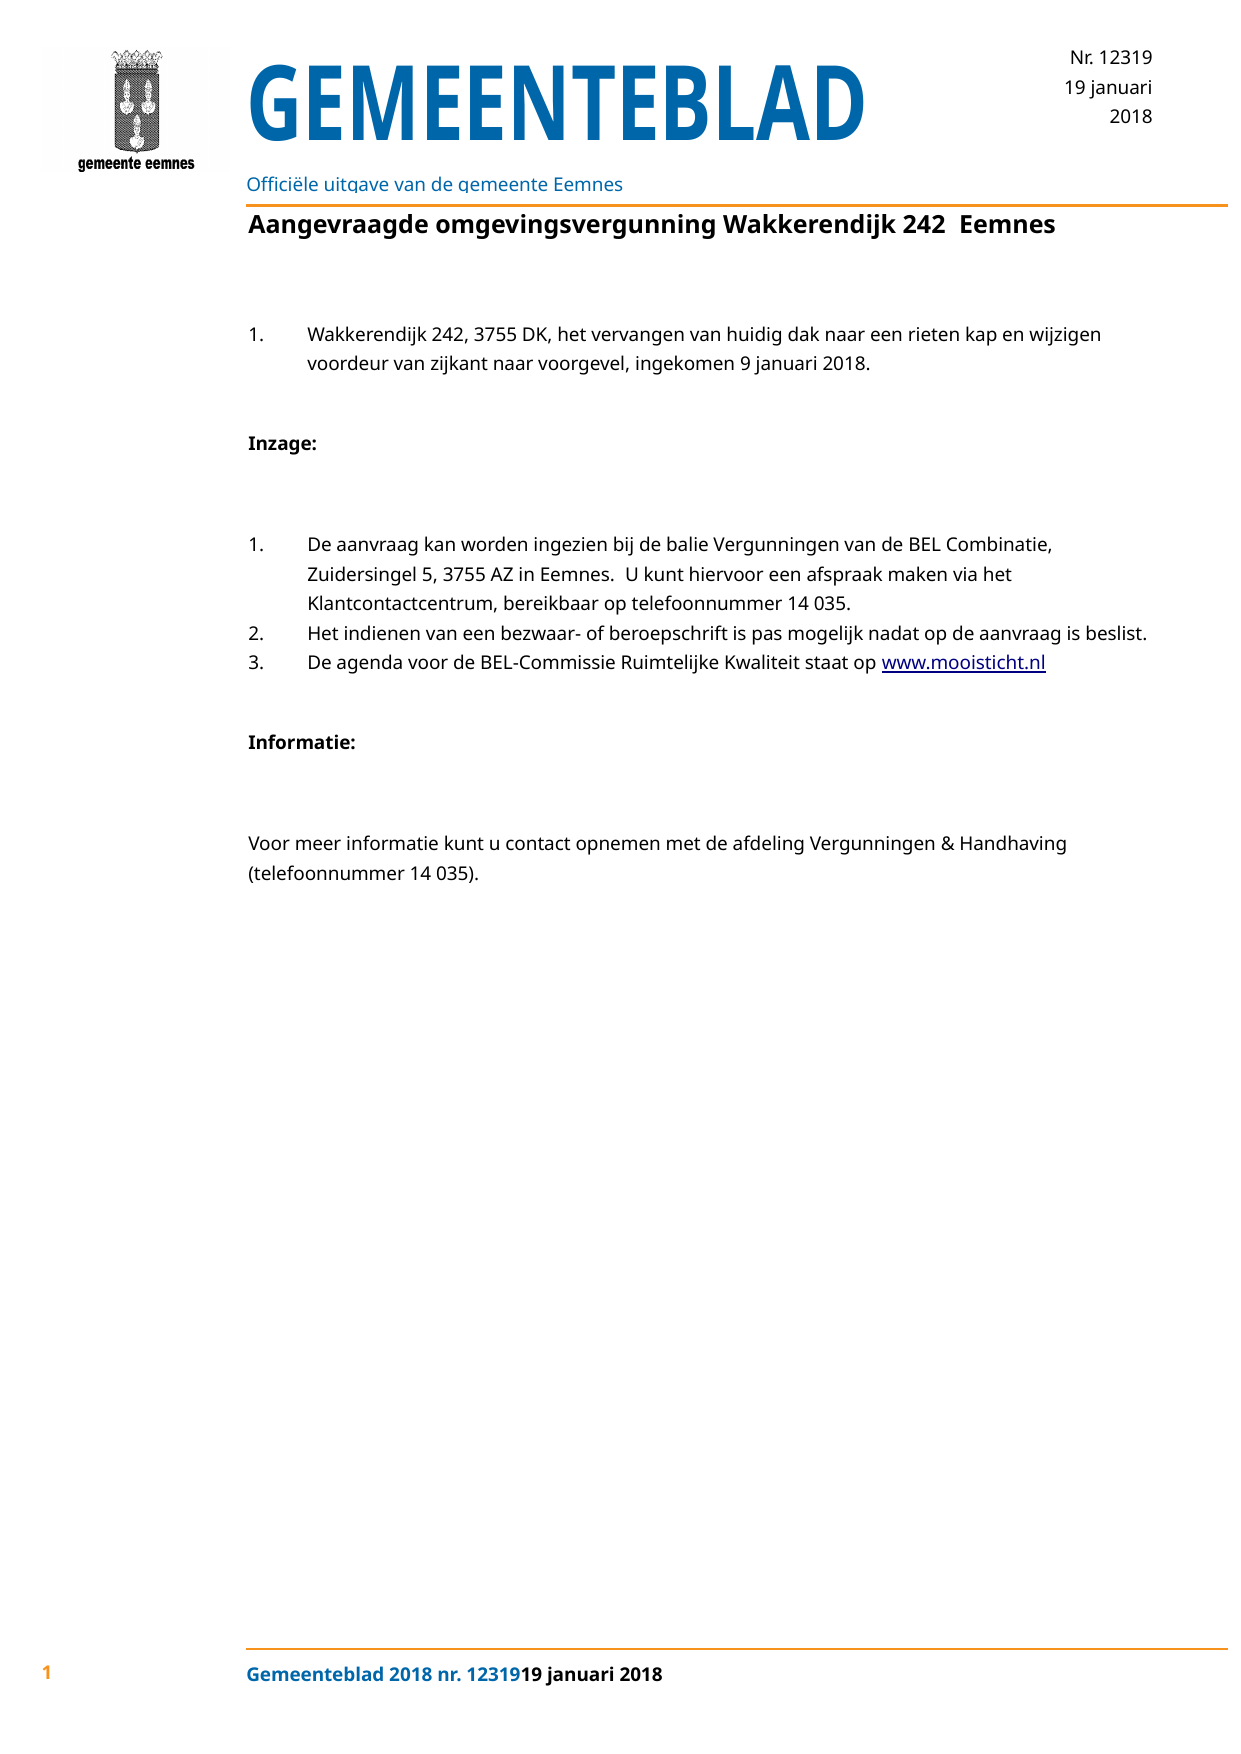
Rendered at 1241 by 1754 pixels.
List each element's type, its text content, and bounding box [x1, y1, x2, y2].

list De agenda voor de BEL-Commissie Ruimtelijke Kwaliteit staat op www.mooisticht.nl [248, 649, 1152, 675]
picture [41, 47, 231, 172]
text Aangevraagde omgevingsvergunning Wakkerendijk 242 Eemnes [248, 207, 1152, 241]
text Voor meer informatie kunt u contact opnemen met de afdeling Vergunningen & Handhaving (telefoonnummer 14 035). [248, 830, 1152, 886]
list Wakkerendijk 242, 3755 DK, het vervangen van huidig dak naar een rieten kap en wijzigen voordeur van zijkant naar voorgevel, ingekomen 9 januari 2018. [248, 321, 1152, 376]
text Informatie: [248, 729, 1152, 755]
list De aanvraag kan worden ingezien bij de balie Vergunningen van de BEL Combinatie, Zuidersingel 5, 3755 AZ in Eemnes. U kunt hiervoor een afspraak maken via het Klantcontactcentrum, bereikbaar op telefoonnummer 14 035. [248, 531, 1152, 616]
text Inzage: [248, 430, 1152, 456]
list Het indienen van een bezwaar- of beroepschrift is pas mogelijk nadat op de aanvraag is beslist. [248, 620, 1152, 646]
